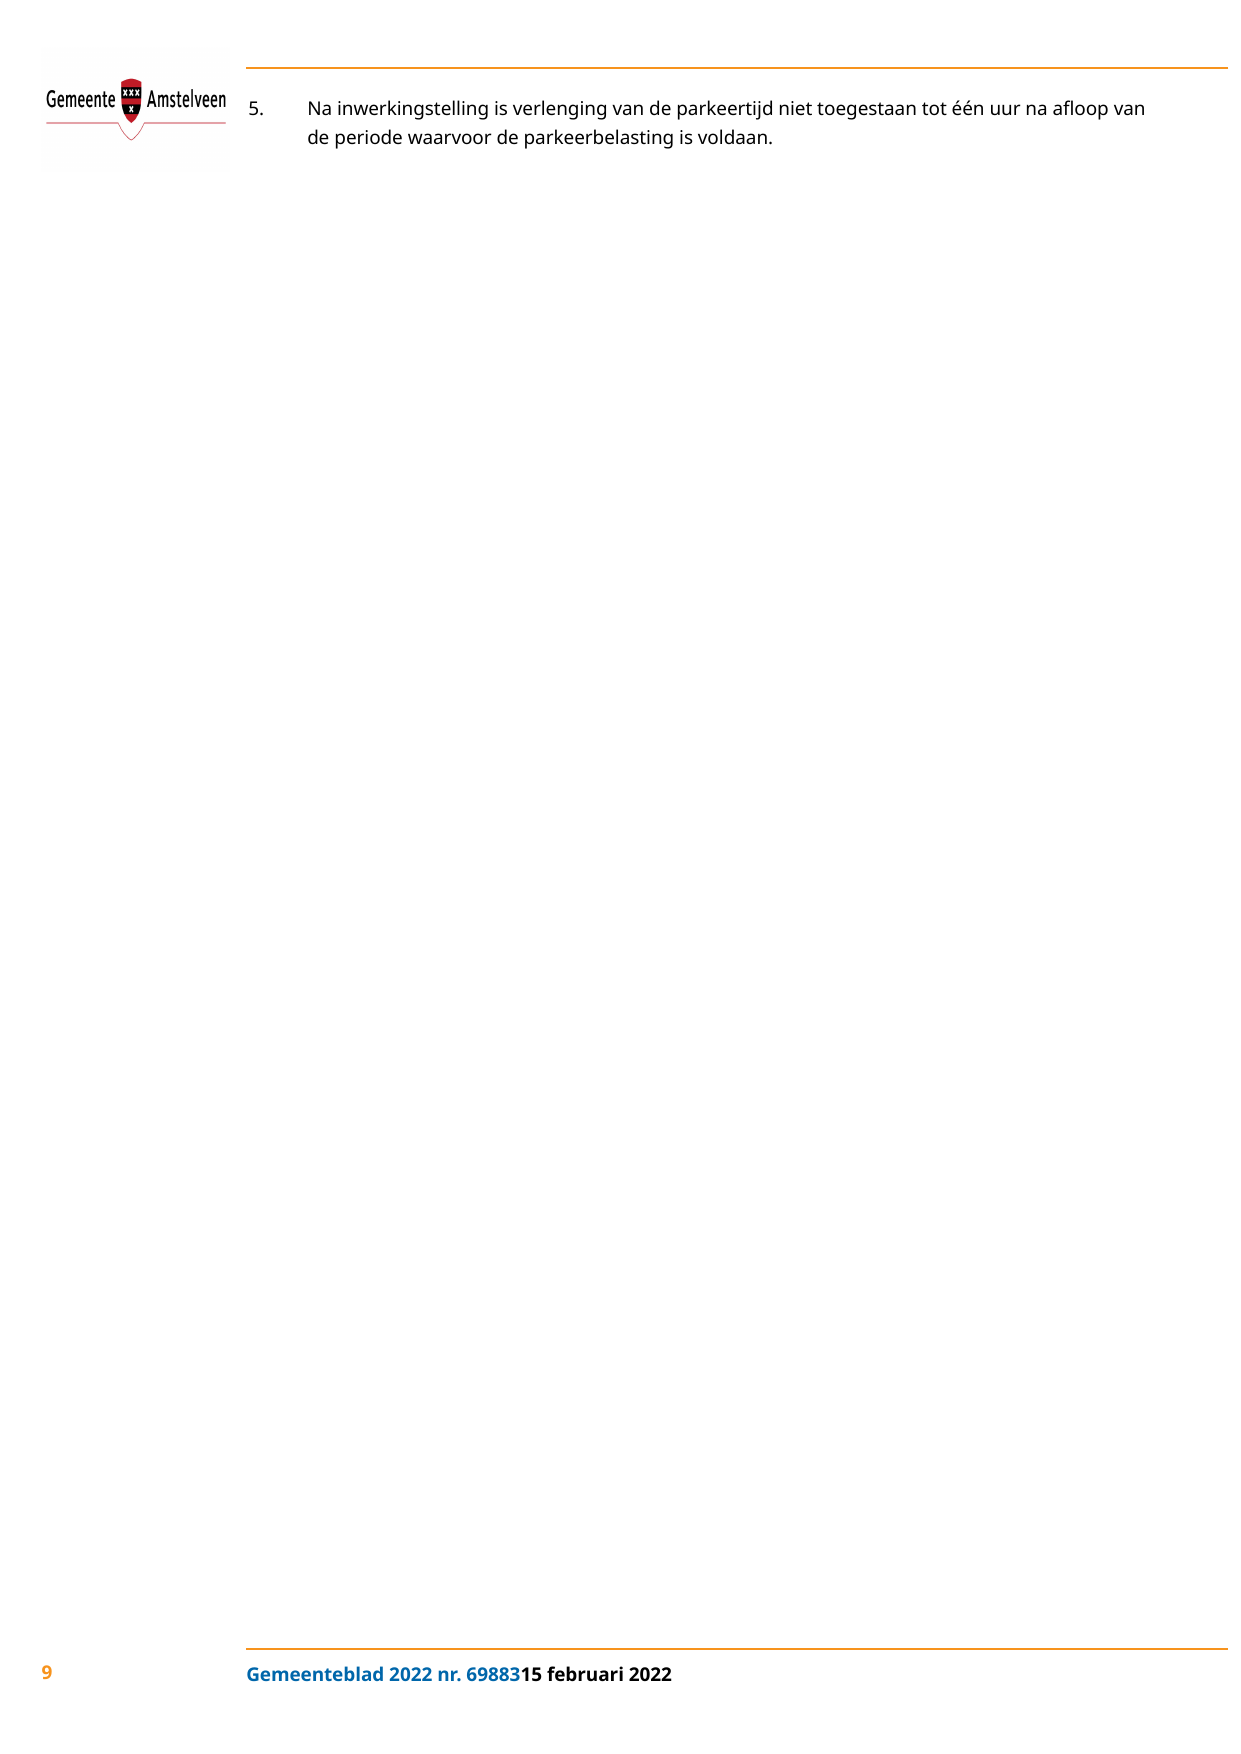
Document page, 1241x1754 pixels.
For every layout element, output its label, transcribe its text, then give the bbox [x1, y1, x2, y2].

picture [41, 47, 231, 172]
list Na inwerkingstelling is verlenging van de parkeertijd niet toegestaan tot één uur na afloop van de periode waarvoor de parkeerbelasting is voldaan. [248, 95, 1152, 150]
